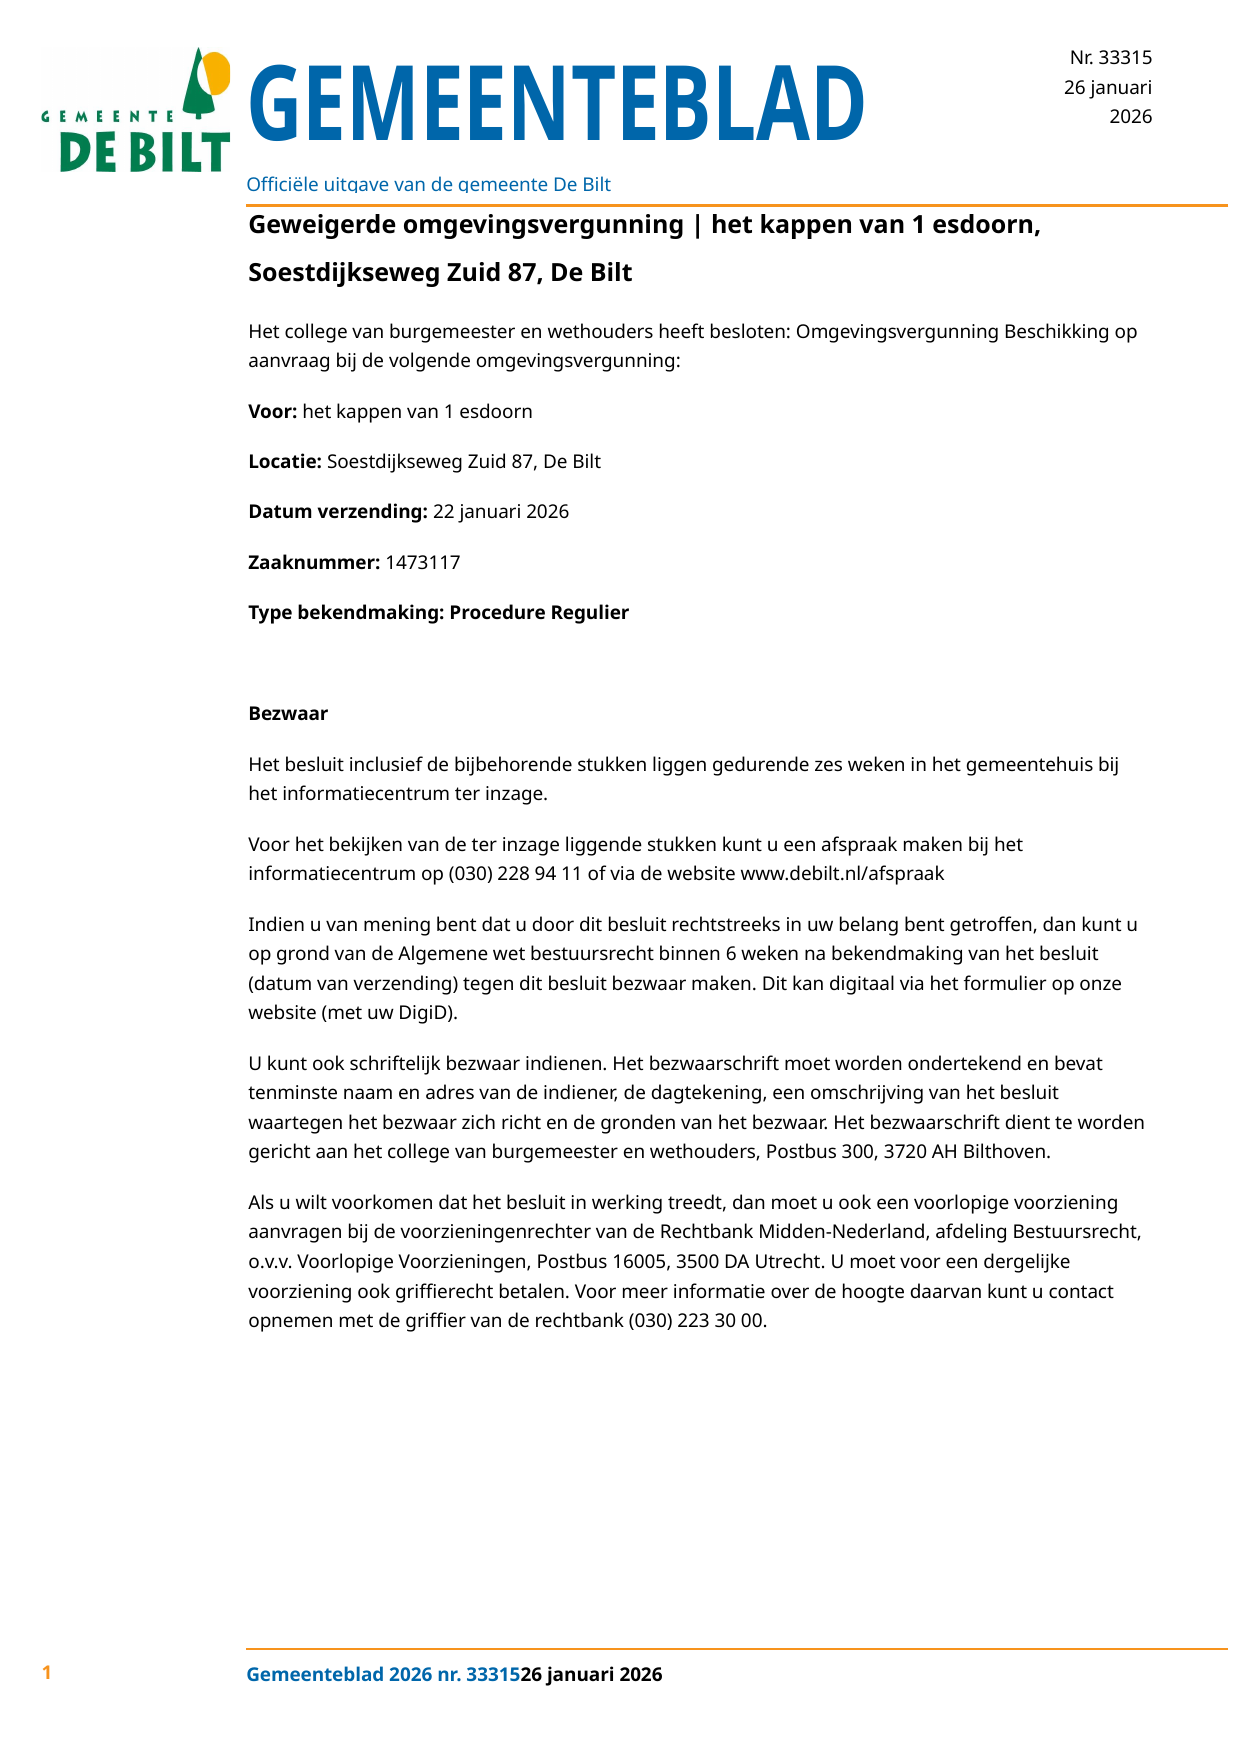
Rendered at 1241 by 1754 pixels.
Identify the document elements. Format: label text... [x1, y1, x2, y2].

text Indien u van mening bent dat u door dit besluit rechtstreeks in uw belang bent getroffen, dan kunt u op grond van de Algemene wet bestuursrecht binnen 6 weken na bekendmaking van het besluit (datum van verzending) tegen dit besluit bezwaar maken. Dit kan digitaal via het formulier op onze website (met uw DigiD). [248, 911, 1152, 1025]
text Voor het bekijken van de ter inzage liggende stukken kunt u een afspraak maken bij het informatiecentrum op (030) 228 94 11 of via de website www.debilt.nl/afspraak [248, 831, 1152, 886]
text Voor: het kappen van 1 esdoorn [248, 398, 1152, 424]
text Zaaknummer: 1473117 [248, 549, 1152, 575]
text Datum verzending: 22 januari 2026 [248, 499, 1152, 524]
text U kunt ook schriftelijk bezwaar indienen. Het bezwaarschrift moet worden ondertekend en bevat tenminste naam en adres van de indiener, de dagtekening, een omschrijving van het besluit waartegen het bezwaar zich richt en de gronden van het bezwaar. Het bezwaarschrift dient te worden gericht aan het college van burgemeester en wethouders, Postbus 300, 3720 AH Bilthoven. [248, 1050, 1152, 1164]
text Het besluit inclusief de bijbehorende stukken liggen gedurende zes weken in het gemeentehuis bij het informatiecentrum ter inzage. [248, 751, 1152, 806]
text Bezwaar [248, 700, 1152, 726]
text Het college van burgemeester en wethouders heeft besloten: Omgevingsvergunning Beschikking op aanvraag bij de volgende omgevingsvergunning: [248, 318, 1152, 373]
text Type bekendmaking: Procedure Regulier [248, 599, 1152, 625]
text Locatie: Soestdijkseweg Zuid 87, De Bilt [248, 448, 1152, 474]
picture [41, 47, 231, 172]
text Geweigerde omgevingsvergunning | het kappen van 1 esdoorn, Soestdijkseweg Zuid 87, De Bilt [248, 207, 1152, 288]
text Als u wilt voorkomen dat het besluit in werking treedt, dan moet u ook een voorlopige voorziening aanvragen bij de voorzieningenrechter van de Rechtbank Midden-Nederland, afdeling Bestuursrecht, o.v.v. Voorlopige Voorzieningen, Postbus 16005, 3500 DA Utrecht. U moet voor een dergelijke voorziening ook griffierecht betalen. Voor meer informatie over de hoogte daarvan kunt u contact opnemen met de griffier van de rechtbank (030) 223 30 00. [248, 1189, 1152, 1333]
